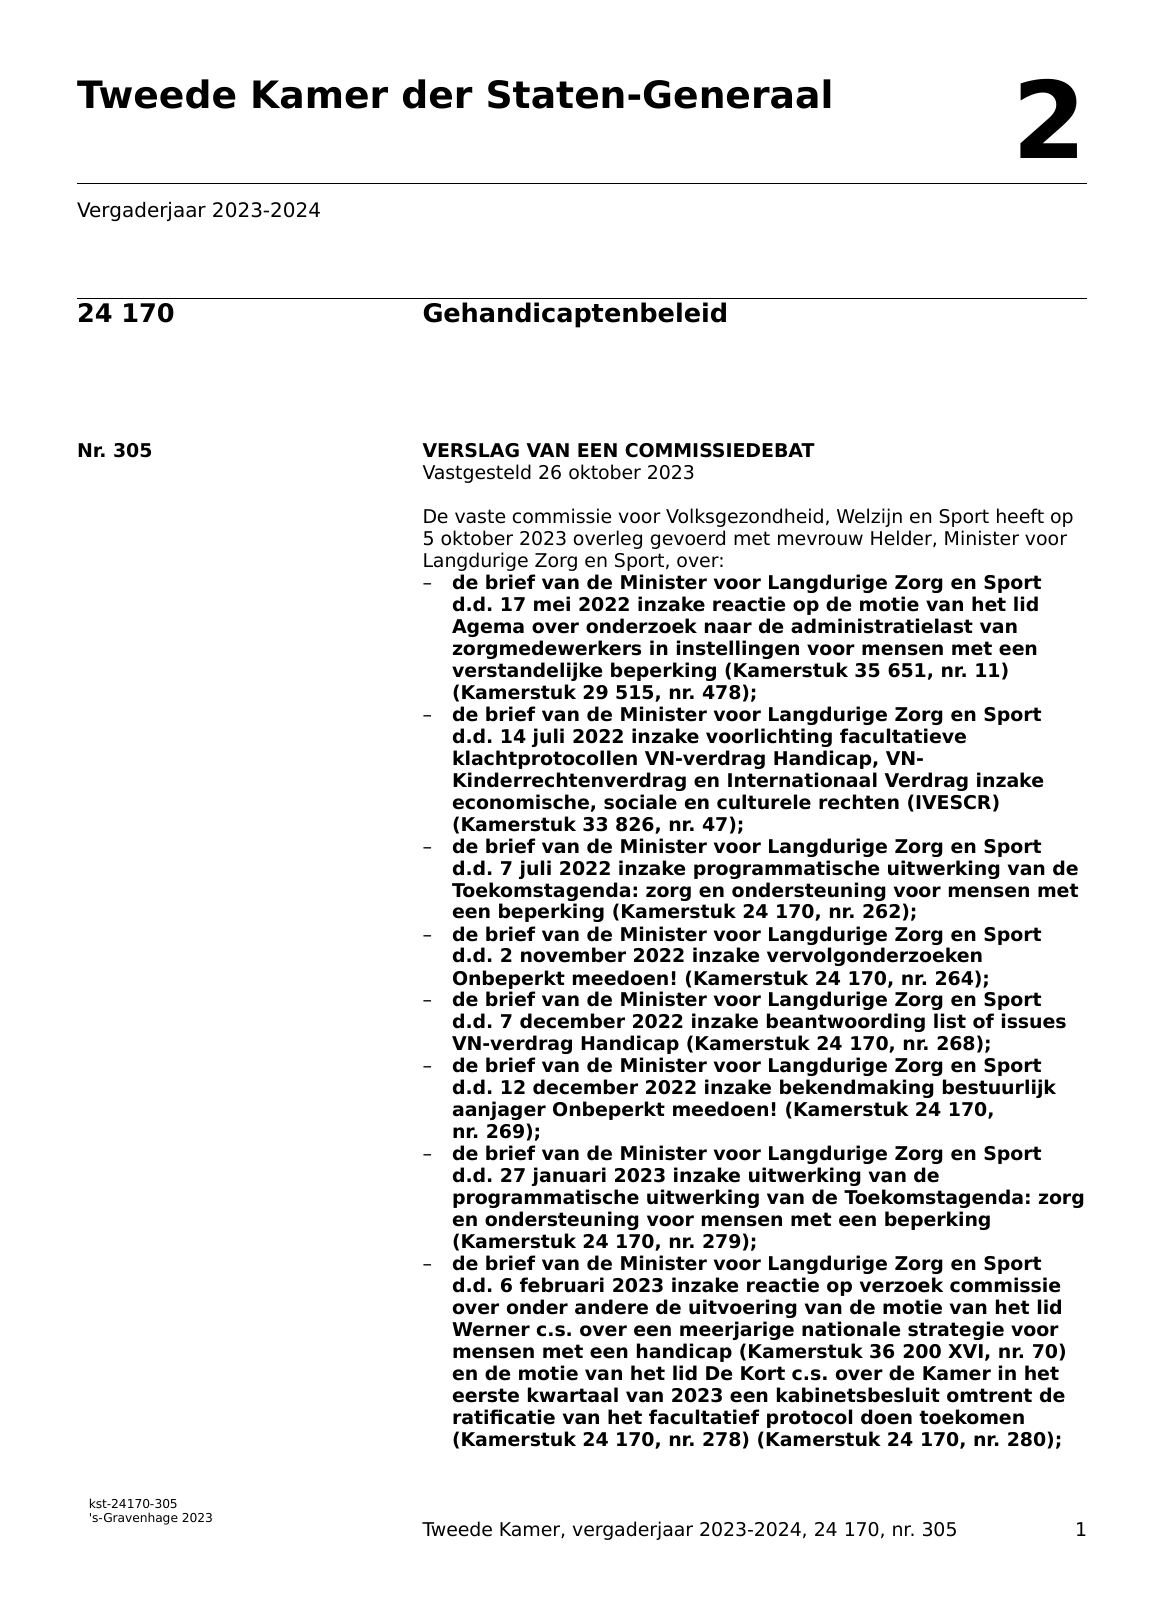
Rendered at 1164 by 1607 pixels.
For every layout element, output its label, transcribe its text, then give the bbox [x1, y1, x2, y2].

subtitle 24 170 Gehandicaptenbeleid [77, 299, 1087, 329]
table_header Tweede Kamer der Staten-Generaal [77, 59, 886, 183]
text kst-24170-305 [88, 1497, 323, 1511]
table_header 2 [886, 59, 1087, 183]
text – de brief van de Minister voor Langdurige Zorg en Sport d.d. 7 juli 2022 inzake programmatische uitwerking van de Toekomstagenda: zorg en ondersteuning voor mensen met een beperking (Kamerstuk 24 170, nr. 262); [422, 836, 1087, 923]
text – de brief van de Minister voor Langdurige Zorg en Sport d.d. 7 december 2022 inzake beantwoording list of issues VN-verdrag Handicap (Kamerstuk 24 170, nr. 268); [422, 989, 1087, 1055]
text – de brief van de Minister voor Langdurige Zorg en Sport d.d. 2 november 2022 inzake vervolgonderzoeken Onbeperkt meedoen! (Kamerstuk 24 170, nr. 264); [422, 923, 1087, 989]
table_cell Vergaderjaar 2023-2024 [77, 184, 1087, 298]
text Vastgesteld 26 oktober 2023 [422, 462, 1087, 484]
text – de brief van de Minister voor Langdurige Zorg en Sport d.d. 6 februari 2023 inzake reactie op verzoek commissie over onder andere de uitvoering van de motie van het lid Werner c.s. over een meerjarige nationale strategie voor mensen met een handicap (Kamerstuk 36 200 XVI, nr. 70) en de motie van het lid De Kort c.s. over de Kamer in het eerste kwartaal van 2023 een kabinetsbesluit omtrent de ratificatie van het facultatief protocol doen toekomen (Kamerstuk 24 170, nr. 278) (Kamerstuk 24 170, nr. 280); [422, 1253, 1087, 1451]
text – de brief van de Minister voor Langdurige Zorg en Sport d.d. 14 juli 2022 inzake voorlichting facultatieve klachtprotocollen VN-verdrag Handicap, VN-Kinderrechtenverdrag en Internationaal Verdrag inzake economische, sociale en culturele rechten (IVESCR) (Kamerstuk 33 826, nr. 47); [422, 704, 1087, 836]
text De vaste commissie voor Volksgezondheid, Welzijn en Sport heeft op 5 oktober 2023 overleg gevoerd met mevrouw Helder, Minister voor Langdurige Zorg en Sport, over: [422, 506, 1087, 572]
subtitle Nr. 305 VERSLAG VAN EEN COMMISSIEDEBAT [77, 440, 1087, 462]
text – de brief van de Minister voor Langdurige Zorg en Sport d.d. 17 mei 2022 inzake reactie op de motie van het lid Agema over onderzoek naar de administratielast van zorgmedewerkers in instellingen voor mensen met een verstandelijke beperking (Kamerstuk 35 651, nr. 11) (Kamerstuk 29 515, nr. 478); [422, 572, 1087, 704]
text – de brief van de Minister voor Langdurige Zorg en Sport d.d. 27 januari 2023 inzake uitwerking van de programmatische uitwerking van de Toekomstagenda: zorg en ondersteuning voor mensen met een beperking (Kamerstuk 24 170, nr. 279); [422, 1143, 1087, 1253]
text – de brief van de Minister voor Langdurige Zorg en Sport d.d. 12 december 2022 inzake bekendmaking bestuurlijk aanjager Onbeperkt meedoen! (Kamerstuk 24 170, nr. 269); [422, 1055, 1087, 1143]
text 's-Gravenhage 2023 [88, 1511, 323, 1525]
